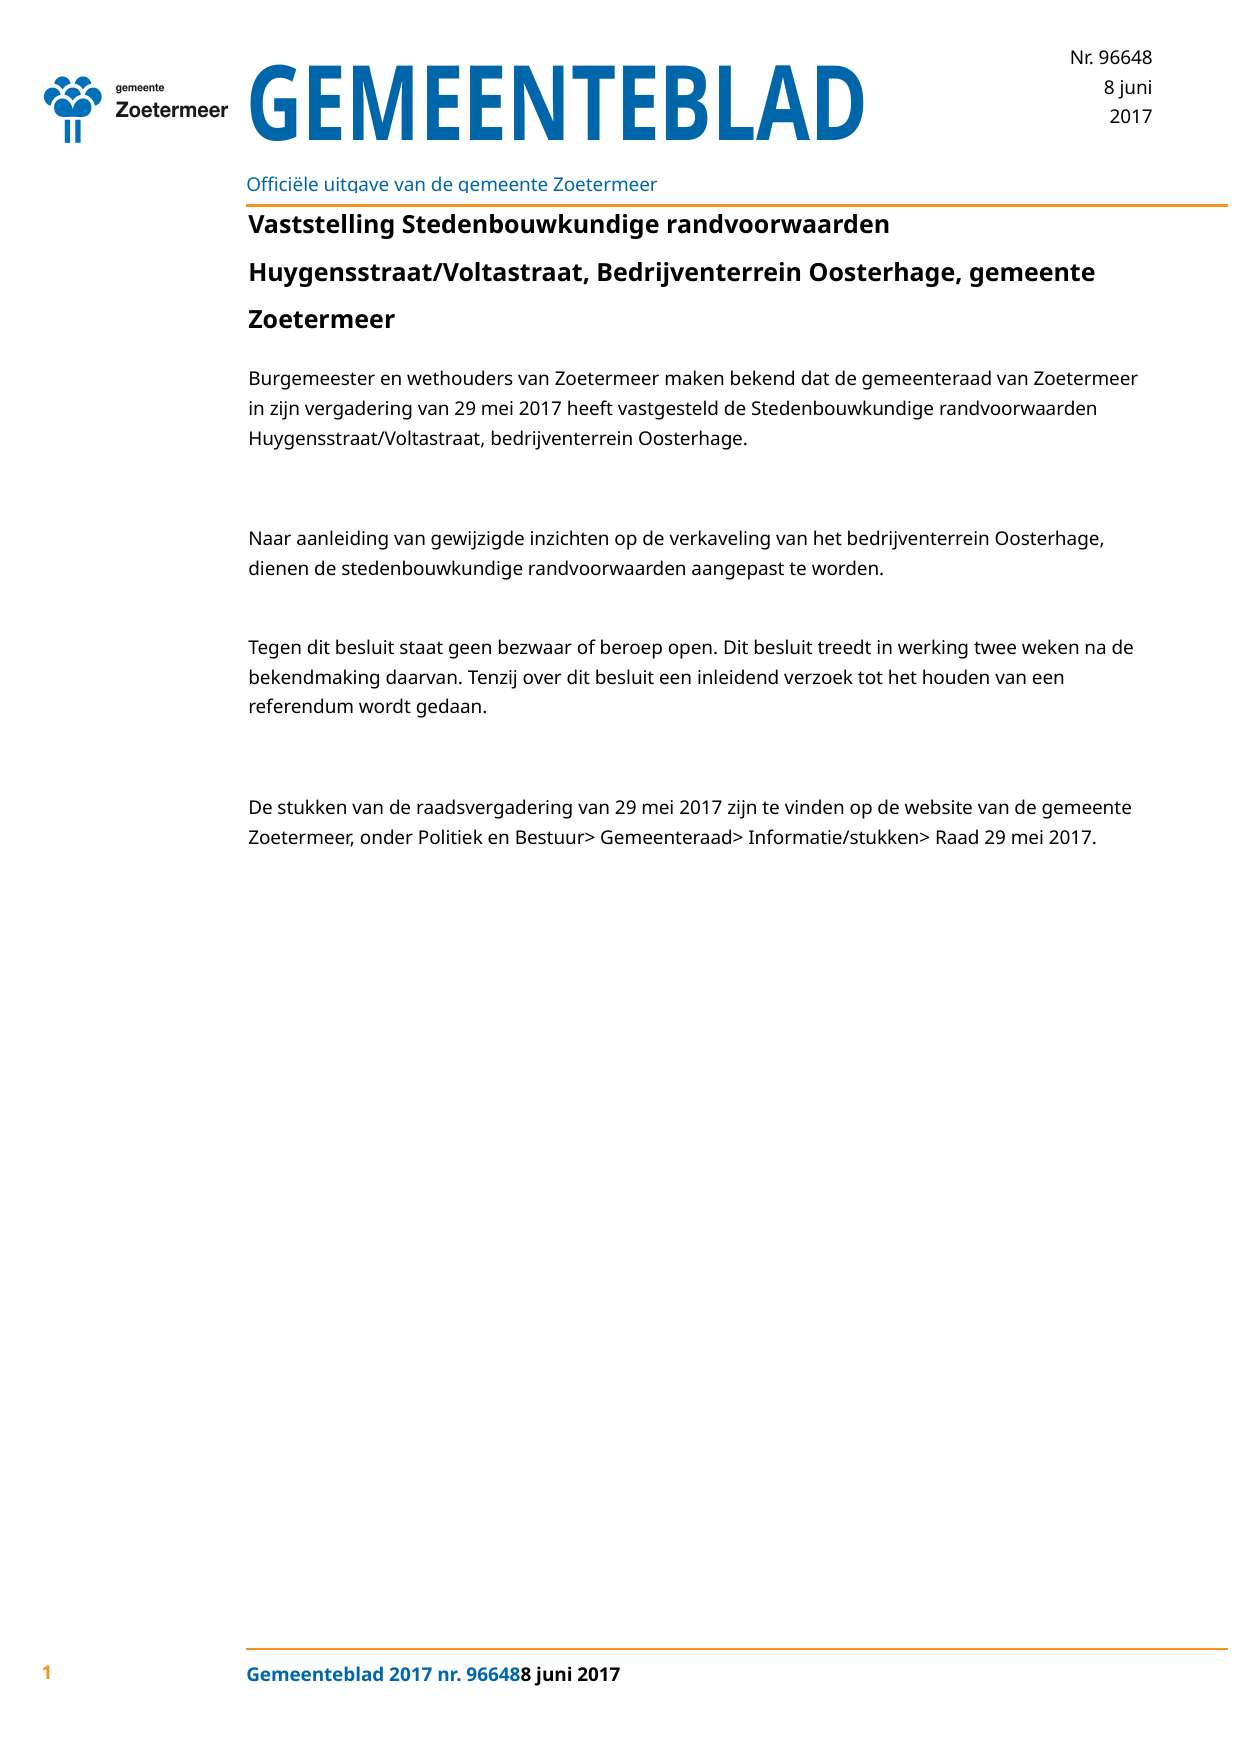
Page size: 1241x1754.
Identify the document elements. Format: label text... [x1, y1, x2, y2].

table_header Naar aanleiding van gewijzigde inzichten op de verkaveling van het bedrijventerrein Oosterhage, dienen de stedenbouwkundige randvoorwaarden aangepast te worden. [248, 526, 1152, 581]
text Tegen dit besluit staat geen bezwaar of beroep open. Dit besluit treedt in werking twee weken na de bekendmaking daarvan. Tenzij over dit besluit een inleidend verzoek tot het houden van een referendum wordt gedaan. [248, 634, 1152, 719]
picture [41, 47, 231, 172]
text Vaststelling Stedenbouwkundige randvoorwaarden Huygensstraat/Voltastraat, Bedrijventerrein Oosterhage, gemeente Zoetermeer [248, 207, 1152, 336]
text De stukken van de raadsvergadering van 29 mei 2017 zijn te vinden op de website van de gemeente Zoetermeer, onder Politiek en Bestuur> Gemeenteraad> Informatie/stukken> Raad 29 mei 2017. [248, 794, 1152, 850]
text Burgemeester en wethouders van Zoetermeer maken bekend dat de gemeenteraad van Zoetermeer in zijn vergadering van 29 mei 2017 heeft vastgesteld de Stedenbouwkundige randvoorwaarden Huygensstraat/Voltastraat, bedrijventerrein Oosterhage. [248, 366, 1152, 450]
